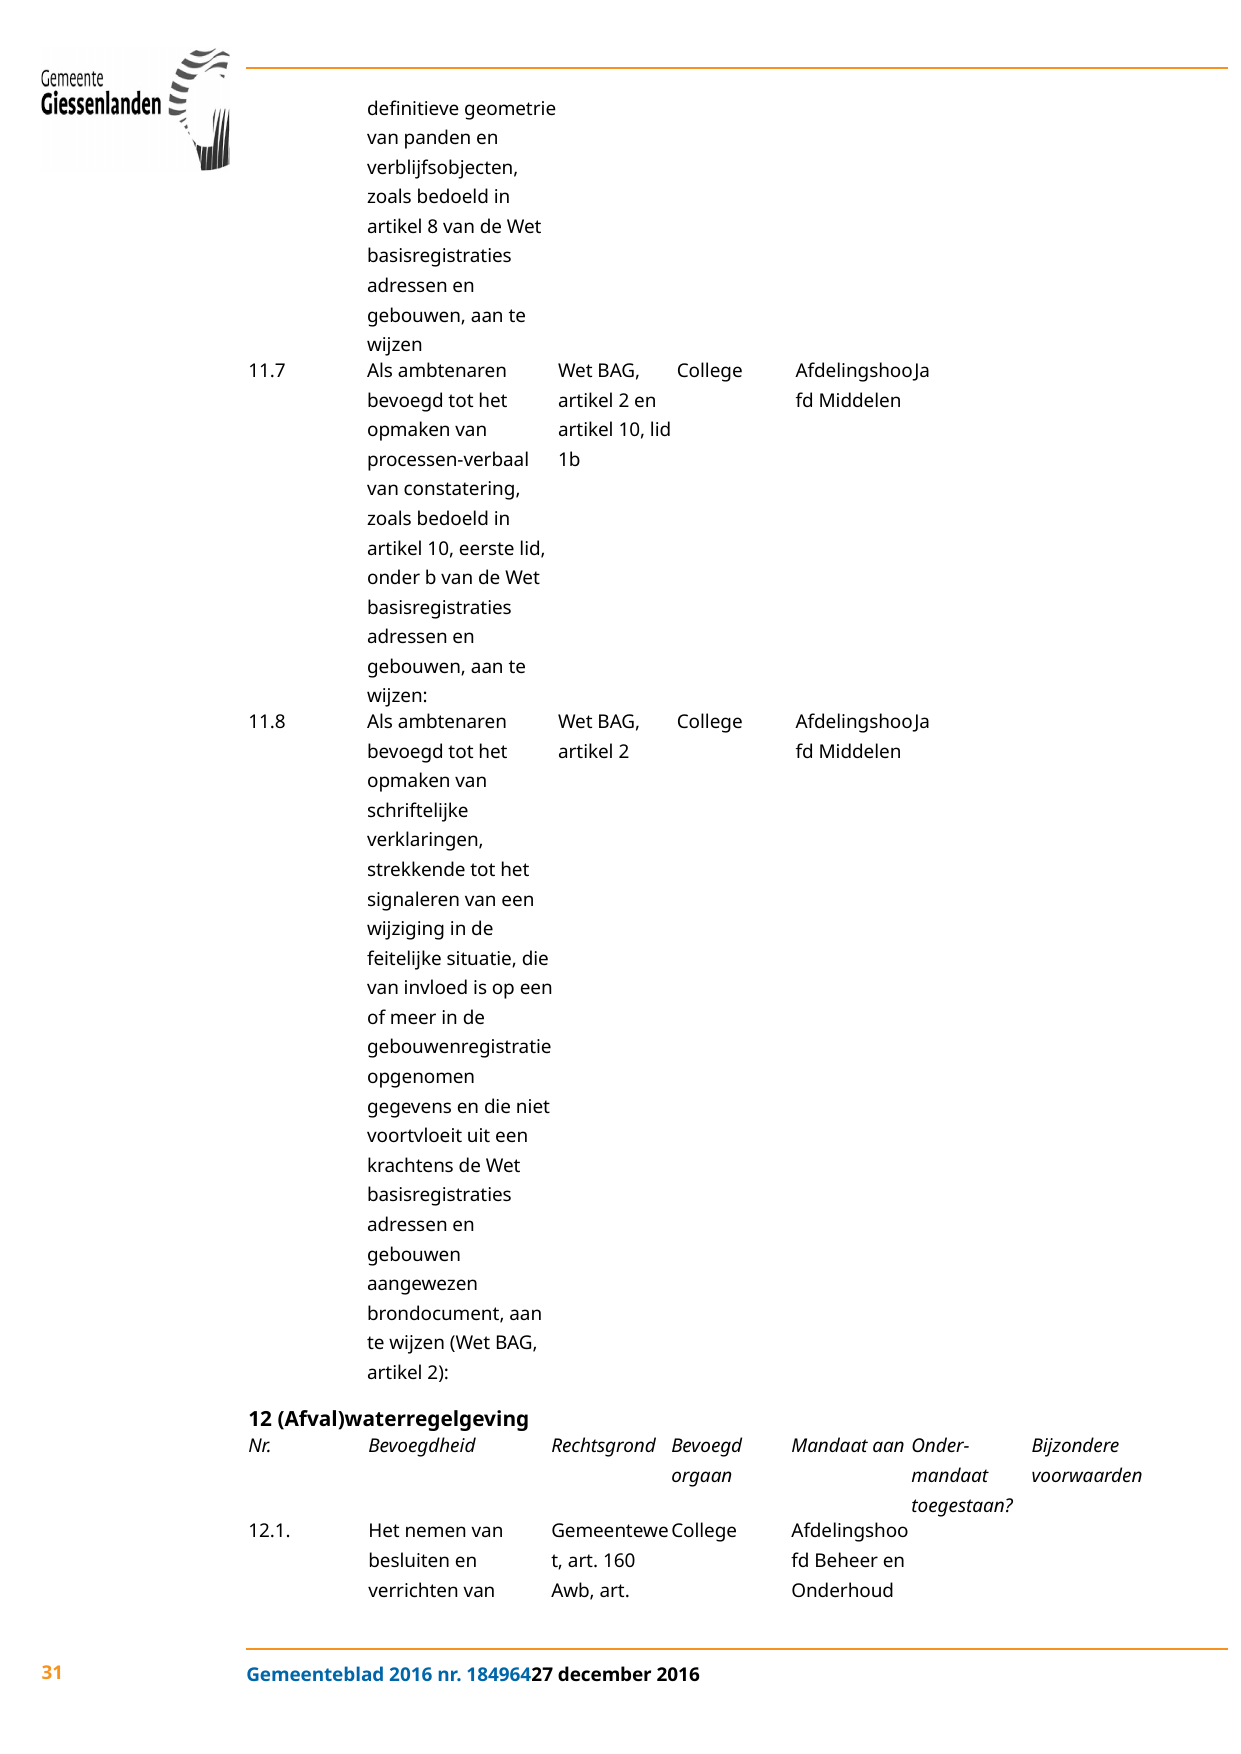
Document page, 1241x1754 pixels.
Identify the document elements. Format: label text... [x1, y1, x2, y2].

table_header Nr. [248, 1433, 368, 1518]
text 12 (Afval)waterregelgeving [248, 1404, 1152, 1433]
table_cell Afdelingshoofd Middelen [795, 357, 914, 708]
table_cell Ja [914, 357, 1033, 708]
table_header Bevoegd orgaan [671, 1433, 791, 1518]
table_cell Gemeentewet, art. 160 Awb, art. [551, 1518, 671, 1602]
table_cell Als ambtenaren bevoegd tot het opmaken van processen-verbaal van constatering, zoals bedoeld in artikel 10, eerste lid, onder b van de Wet basisregistraties adressen en gebouwen, aan te wijzen: [367, 357, 558, 708]
table_cell 11.8 [248, 708, 367, 1385]
table_cell Afdelingshoofd Beheer en Onderhoud [791, 1518, 911, 1602]
table_cell [795, 95, 914, 357]
table_cell Ja [914, 708, 1033, 1385]
table_cell [1031, 1518, 1152, 1602]
table_cell [914, 95, 1033, 357]
table_cell [677, 95, 795, 357]
table_cell [1033, 95, 1152, 357]
table_cell [911, 1518, 1031, 1602]
table_cell Wet BAG, artikel 2 en artikel 10, lid 1b [558, 357, 677, 708]
table_cell Als ambtenaren bevoegd tot het opmaken van schriftelijke verklaringen, strekkende tot het signaleren van een wijziging in de feitelijke situatie, die van invloed is op een of meer in de gebouwenregistratie opgenomen gegevens en die niet voortvloeit uit een krachtens de Wet basisregistraties adressen en gebouwen aangewezen brondocument, aan te wijzen (Wet BAG, artikel 2): [367, 708, 558, 1385]
picture [41, 47, 231, 172]
table_header Onder- mandaat toegestaan? [911, 1433, 1031, 1518]
table_header Bijzondere voorwaarden [1031, 1433, 1152, 1518]
table_cell [558, 95, 677, 357]
table_header Rechtsgrond [551, 1433, 671, 1518]
table_cell 11.7 [248, 357, 367, 708]
table_cell definitieve geometrie van panden en verblijfsobjecten, zoals bedoeld in artikel 8 van de Wet basisregistraties adressen en gebouwen, aan te wijzen [367, 95, 558, 357]
table_cell Wet BAG, artikel 2 [558, 708, 677, 1385]
table_cell [1033, 357, 1152, 708]
table_cell Het nemen van besluiten en verrichten van [368, 1518, 551, 1602]
table_cell College [677, 708, 795, 1385]
table_cell College [671, 1518, 791, 1602]
table_cell [1033, 708, 1152, 1385]
table_header Mandaat aan [791, 1433, 911, 1518]
table_cell [248, 95, 367, 357]
table_cell 12.1. [248, 1518, 368, 1602]
table_cell Afdelingshoofd Middelen [795, 708, 914, 1385]
table_header Bevoegdheid [368, 1433, 551, 1518]
table_cell College [677, 357, 795, 708]
